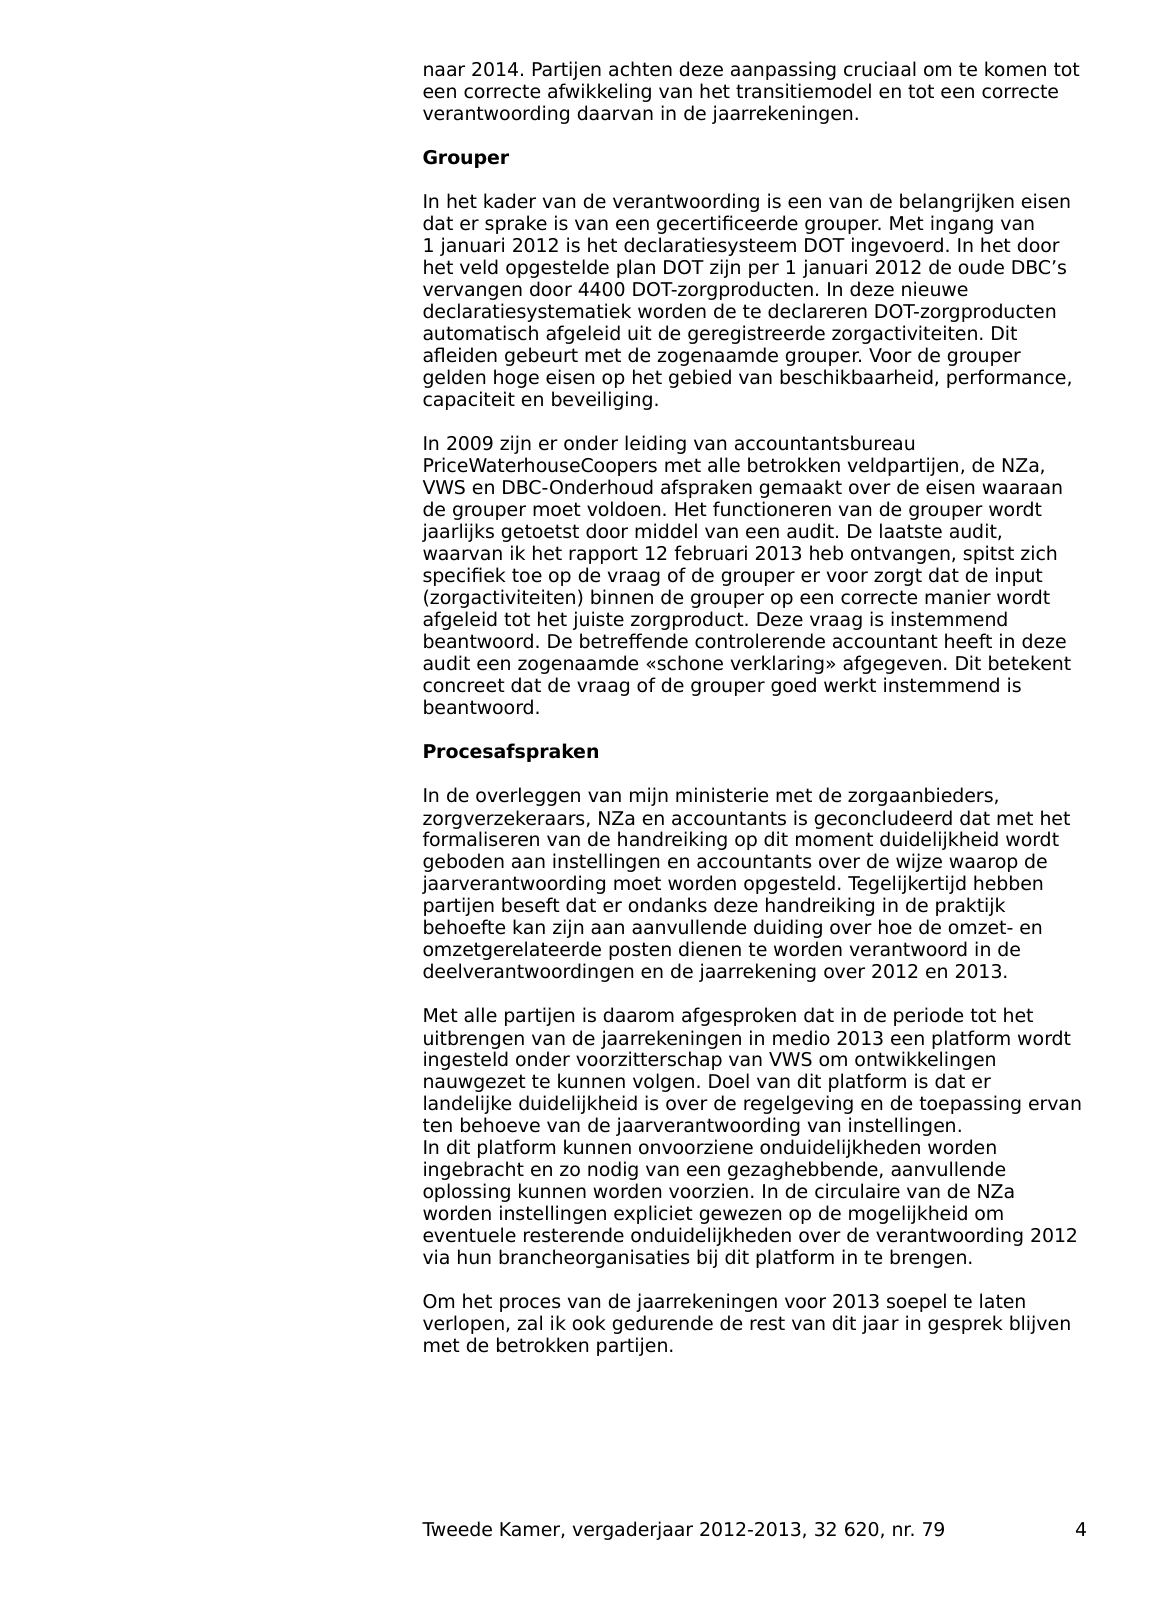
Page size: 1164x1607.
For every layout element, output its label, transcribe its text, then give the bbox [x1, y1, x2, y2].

text In 2009 zijn er onder leiding van accountantsbureau PriceWaterhouseCoopers met alle betrokken veldpartijen, de NZa, VWS en DBC-Onderhoud afspraken gemaakt over de eisen waaraan de grouper moet voldoen. Het functioneren van de grouper wordt jaarlijks getoetst door middel van een audit. De laatste audit, waarvan ik het rapport 12 februari 2013 heb ontvangen, spitst zich specifiek toe op de vraag of de grouper er voor zorgt dat de input (zorgactiviteiten) binnen de grouper op een correcte manier wordt afgeleid tot het juiste zorgproduct. Deze vraag is instemmend beantwoord. De betreffende controlerende accountant heeft in deze audit een zogenaamde «schone verklaring» afgegeven. Dit betekent concreet dat de vraag of de grouper goed werkt instemmend is beantwoord. [422, 433, 1087, 719]
text In de overleggen van mijn ministerie met de zorgaanbieders, zorgverzekeraars, NZa en accountants is geconcludeerd dat met het formaliseren van de handreiking op dit moment duidelijkheid wordt geboden aan instellingen en accountants over de wijze waarop de jaarverantwoording moet worden opgesteld. Tegelijkertijd hebben partijen beseft dat er ondanks deze handreiking in de praktijk behoefte kan zijn aan aanvullende duiding over hoe de omzet- en omzetgerelateerde posten dienen te worden verantwoord in de deelverantwoordingen en de jaarrekening over 2012 en 2013. [422, 785, 1087, 983]
text naar 2014. Partijen achten deze aanpassing cruciaal om te komen tot een correcte afwikkeling van het transitiemodel en tot een correcte verantwoording daarvan in de jaarrekeningen. [422, 59, 1087, 125]
text In het kader van de verantwoording is een van de belangrijken eisen dat er sprake is van een gecertificeerde grouper. Met ingang van 1 januari 2012 is het declaratiesysteem DOT ingevoerd. In het door het veld opgestelde plan DOT zijn per 1 januari 2012 de oude DBC’s vervangen door 4400 DOT-zorgproducten. In deze nieuwe declaratiesystematiek worden de te declareren DOT-zorgproducten automatisch afgeleid uit de geregistreerde zorgactiviteiten. Dit afleiden gebeurt met de zogenaamde grouper. Voor de grouper gelden hoge eisen op het gebied van beschikbaarheid, performance, capaciteit en beveiliging. [422, 191, 1087, 411]
text Om het proces van de jaarrekeningen voor 2013 soepel te laten verlopen, zal ik ook gedurende de rest van dit jaar in gesprek blijven met de betrokken partijen. [422, 1291, 1087, 1357]
subtitle Procesafspraken [422, 741, 1087, 763]
text Met alle partijen is daarom afgesproken dat in de periode tot het uitbrengen van de jaarrekeningen in medio 2013 een platform wordt ingesteld onder voorzitterschap van VWS om ontwikkelingen nauwgezet te kunnen volgen. Doel van dit platform is dat er landelijke duidelijkheid is over de regelgeving en de toepassing ervan ten behoeve van de jaarverantwoording van instellingen. [422, 1005, 1087, 1137]
subtitle Grouper [422, 147, 1087, 169]
text In dit platform kunnen onvoorziene onduidelijkheden worden ingebracht en zo nodig van een gezaghebbende, aanvullende oplossing kunnen worden voorzien. In de circulaire van de NZa worden instellingen expliciet gewezen op de mogelijkheid om eventuele resterende onduidelijkheden over de verantwoording 2012 via hun brancheorganisaties bij dit platform in te brengen. [422, 1137, 1087, 1269]
